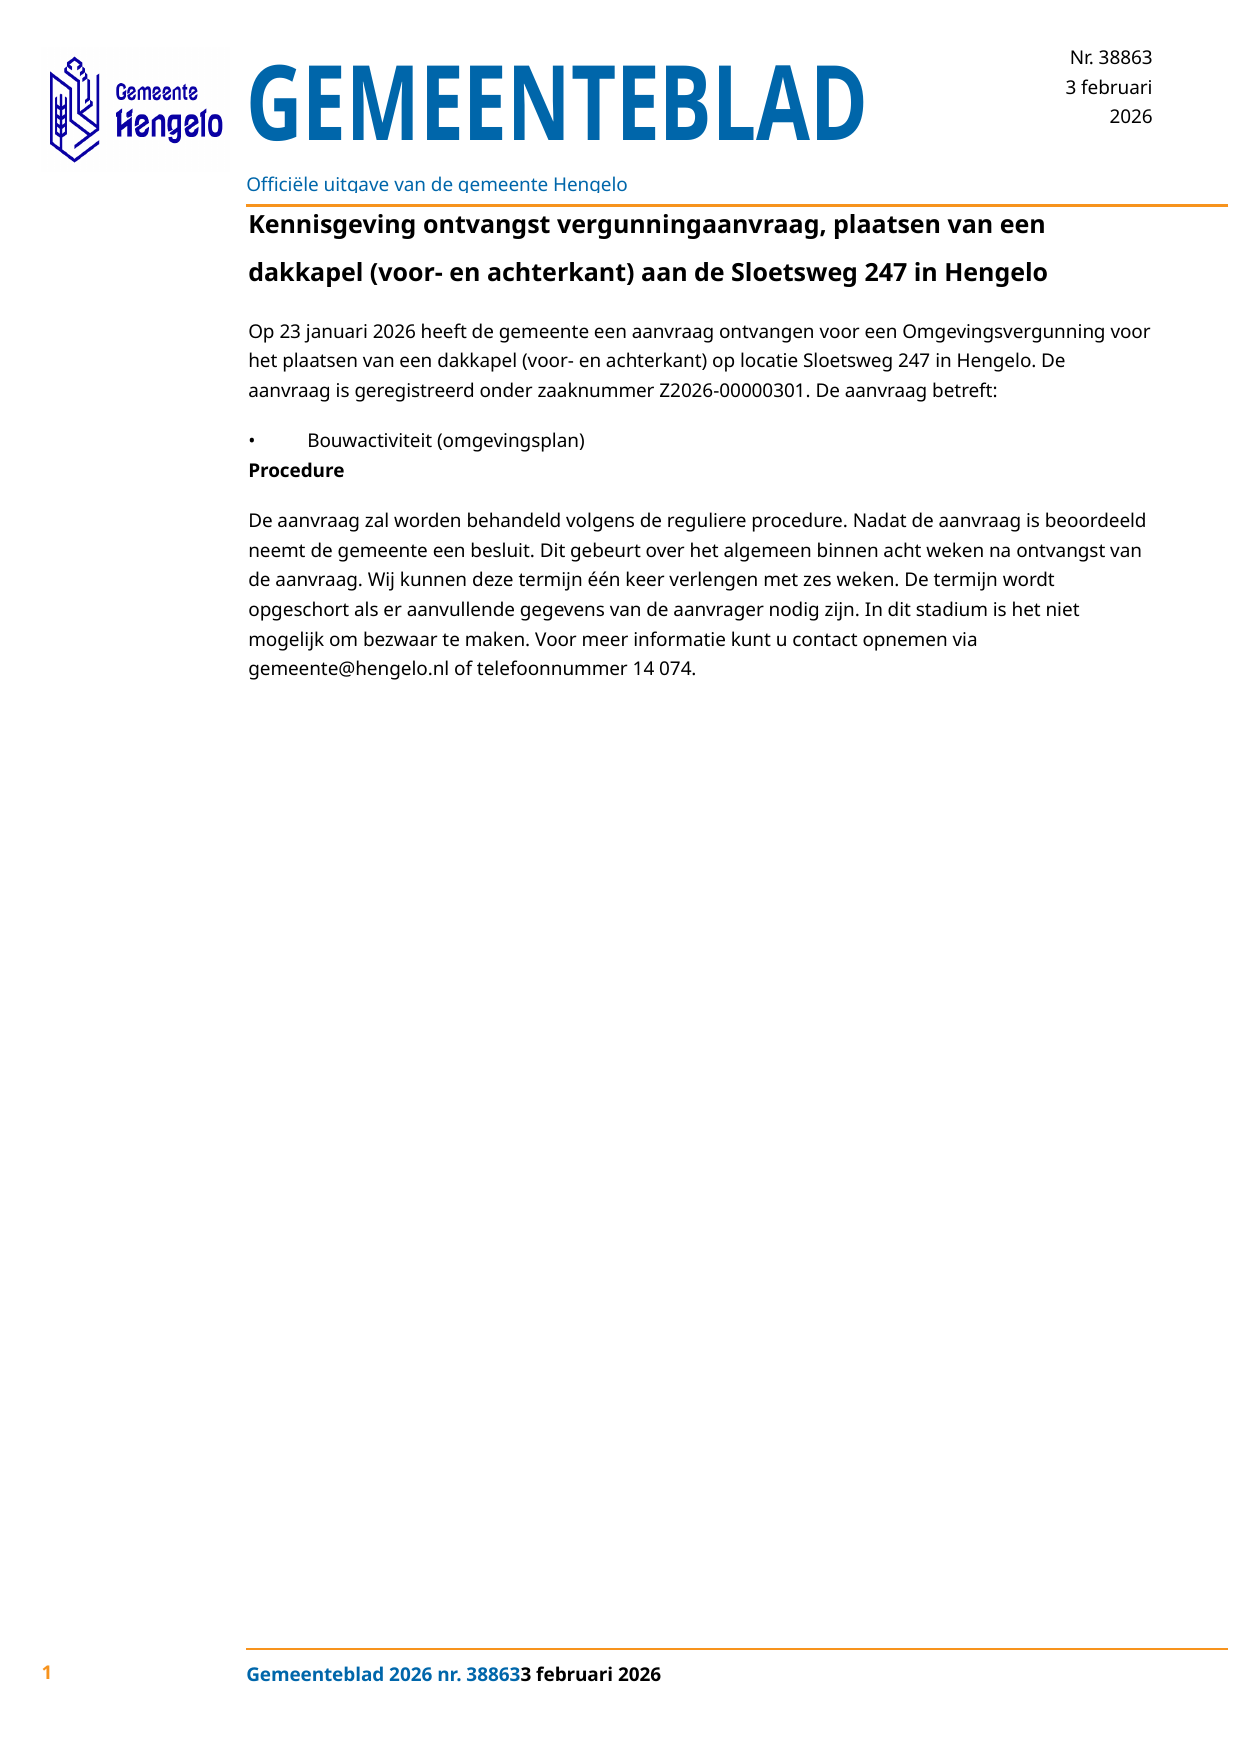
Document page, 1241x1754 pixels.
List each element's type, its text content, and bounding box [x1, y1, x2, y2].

text Kennisgeving ontvangst vergunningaanvraag, plaatsen van een dakkapel (voor- en achterkant) aan de Sloetsweg 247 in Hengelo [248, 207, 1152, 288]
text De aanvraag zal worden behandeld volgens de reguliere procedure. Nadat de aanvraag is beoordeeld neemt de gemeente een besluit. Dit gebeurt over het algemeen binnen acht weken na ontvangst van de aanvraag. Wij kunnen deze termijn één keer verlengen met zes weken. De termijn wordt opgeschort als er aanvullende gegevens van de aanvrager nodig zijn. In dit stadium is het niet mogelijk om bezwaar te maken. Voor meer informatie kunt u contact opnemen via gemeente@hengelo.nl of telefoonnummer 14 074. [248, 507, 1152, 681]
text Op 23 januari 2026 heeft de gemeente een aanvraag ontvangen voor een Omgevingsvergunning voor het plaatsen van een dakkapel (voor- en achterkant) op locatie Sloetsweg 247 in Hengelo. De aanvraag is geregistreerd onder zaaknummer Z2026-00000301. De aanvraag betreft: [248, 318, 1152, 403]
picture [41, 47, 231, 172]
text Procedure [248, 457, 1152, 483]
list Bouwactiviteit (omgevingsplan) [248, 427, 1152, 453]
